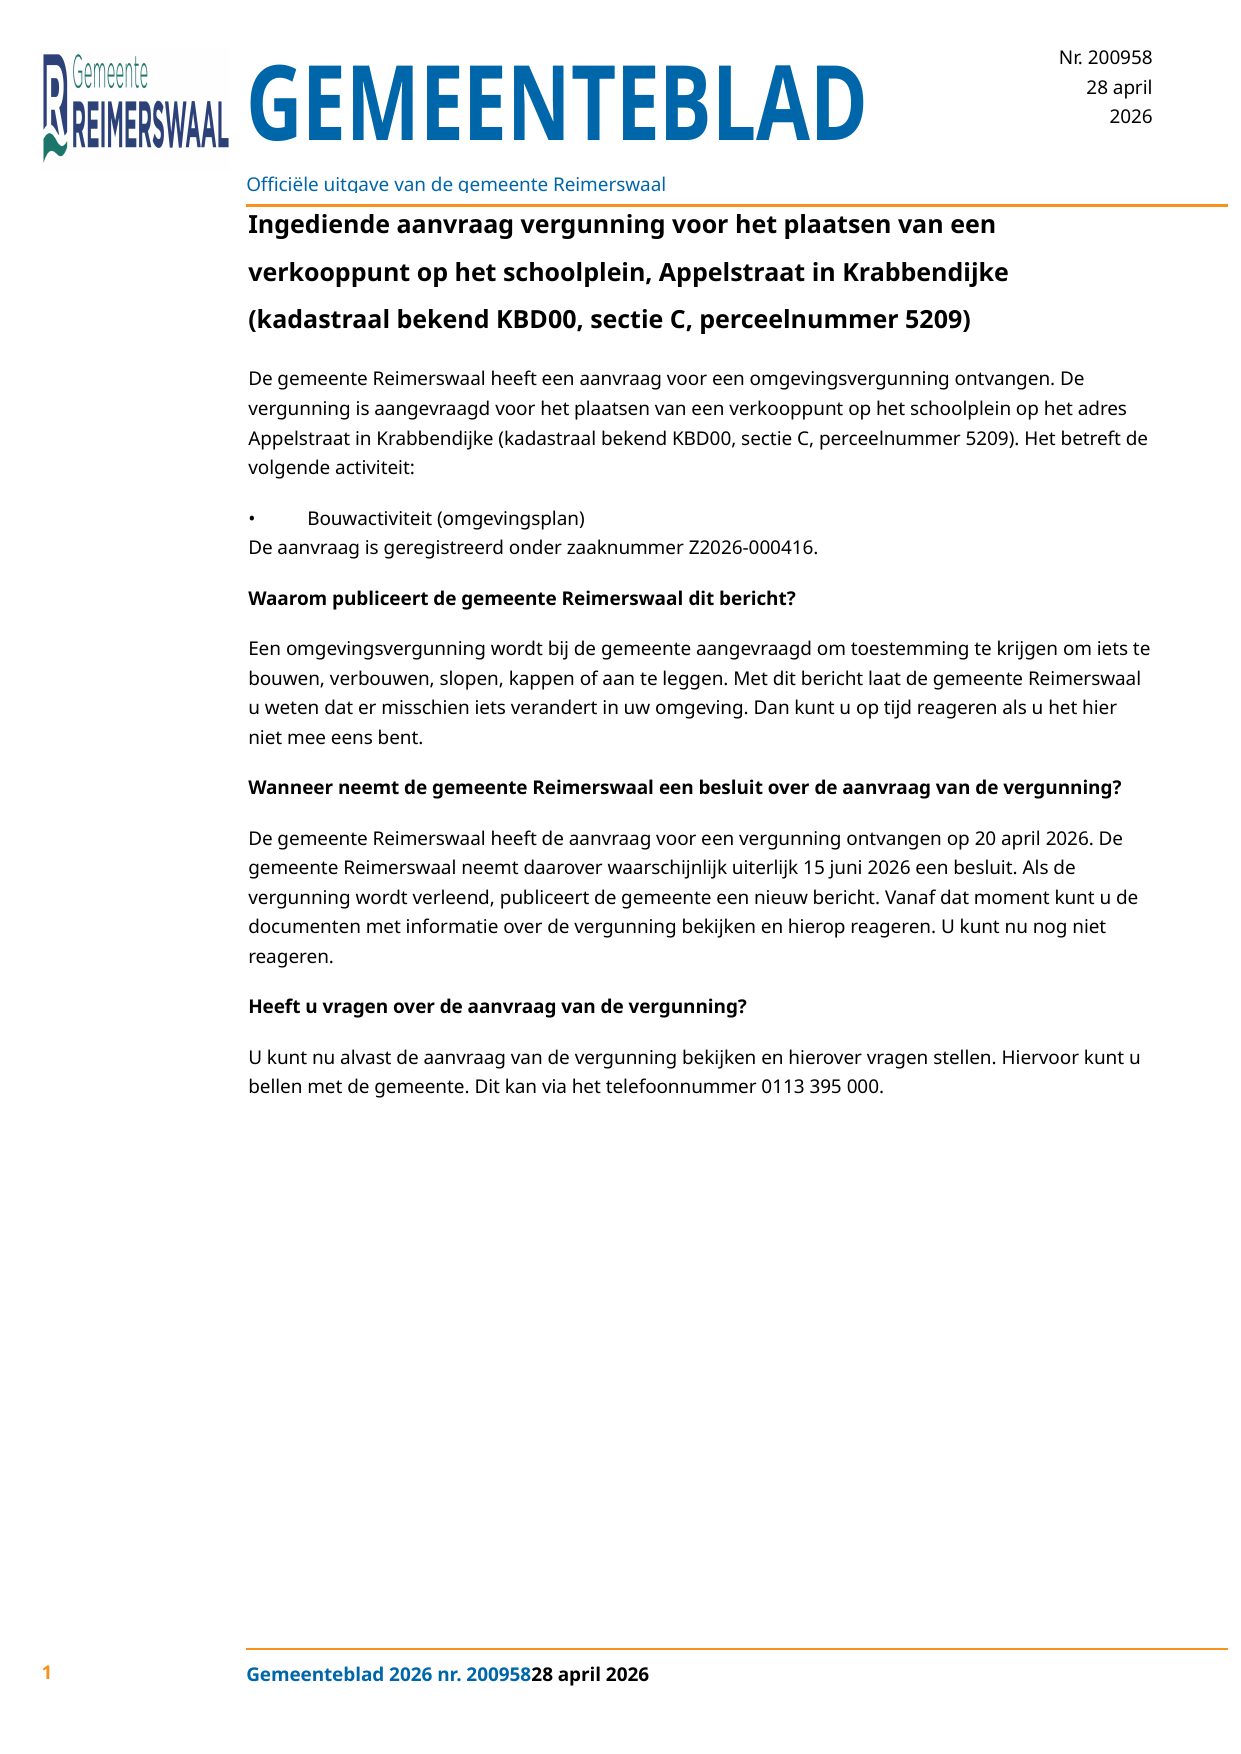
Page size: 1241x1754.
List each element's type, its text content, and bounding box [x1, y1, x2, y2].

text Wanneer neemt de gemeente Reimerswaal een besluit over de aanvraag van de vergunning? [248, 774, 1152, 800]
text De gemeente Reimerswaal heeft de aanvraag voor een vergunning ontvangen op 20 april 2026. De gemeente Reimerswaal neemt daarover waarschijnlijk uiterlijk 15 juni 2026 een besluit. Als de vergunning wordt verleend, publiceert de gemeente een nieuw bericht. Vanaf dat moment kunt u de documenten met informatie over de vergunning bekijken en hierop reageren. U kunt nu nog niet reageren. [248, 825, 1152, 969]
text Een omgevingsvergunning wordt bij de gemeente aangevraagd om toestemming te krijgen om iets te bouwen, verbouwen, slopen, kappen of aan te leggen. Met dit bericht laat de gemeente Reimerswaal u weten dat er misschien iets verandert in uw omgeving. Dan kunt u op tijd reageren als u het hier niet mee eens bent. [248, 635, 1152, 749]
picture [41, 47, 231, 172]
text De aanvraag is geregistreerd onder zaaknummer Z2026-000416. [248, 534, 1152, 560]
text De gemeente Reimerswaal heeft een aanvraag voor een omgevingsvergunning ontvangen. De vergunning is aangevraagd voor het plaatsen van een verkooppunt op het schoolplein op het adres Appelstraat in Krabbendijke (kadastraal bekend KBD00, sectie C, perceelnummer 5209). Het betreft de volgende activiteit: [248, 366, 1152, 480]
text Heeft u vragen over de aanvraag van de vergunning? [248, 993, 1152, 1019]
text Ingediende aanvraag vergunning voor het plaatsen van een verkooppunt op het schoolplein, Appelstraat in Krabbendijke (kadastraal bekend KBD00, sectie C, perceelnummer 5209) [248, 207, 1152, 336]
list Bouwactiviteit (omgevingsplan) [248, 505, 1152, 530]
text U kunt nu alvast de aanvraag van de vergunning bekijken en hierover vragen stellen. Hiervoor kunt u bellen met de gemeente. Dit kan via het telefoonnummer 0113 395 000. [248, 1044, 1152, 1099]
text Waarom publiceert de gemeente Reimerswaal dit bericht? [248, 585, 1152, 610]
